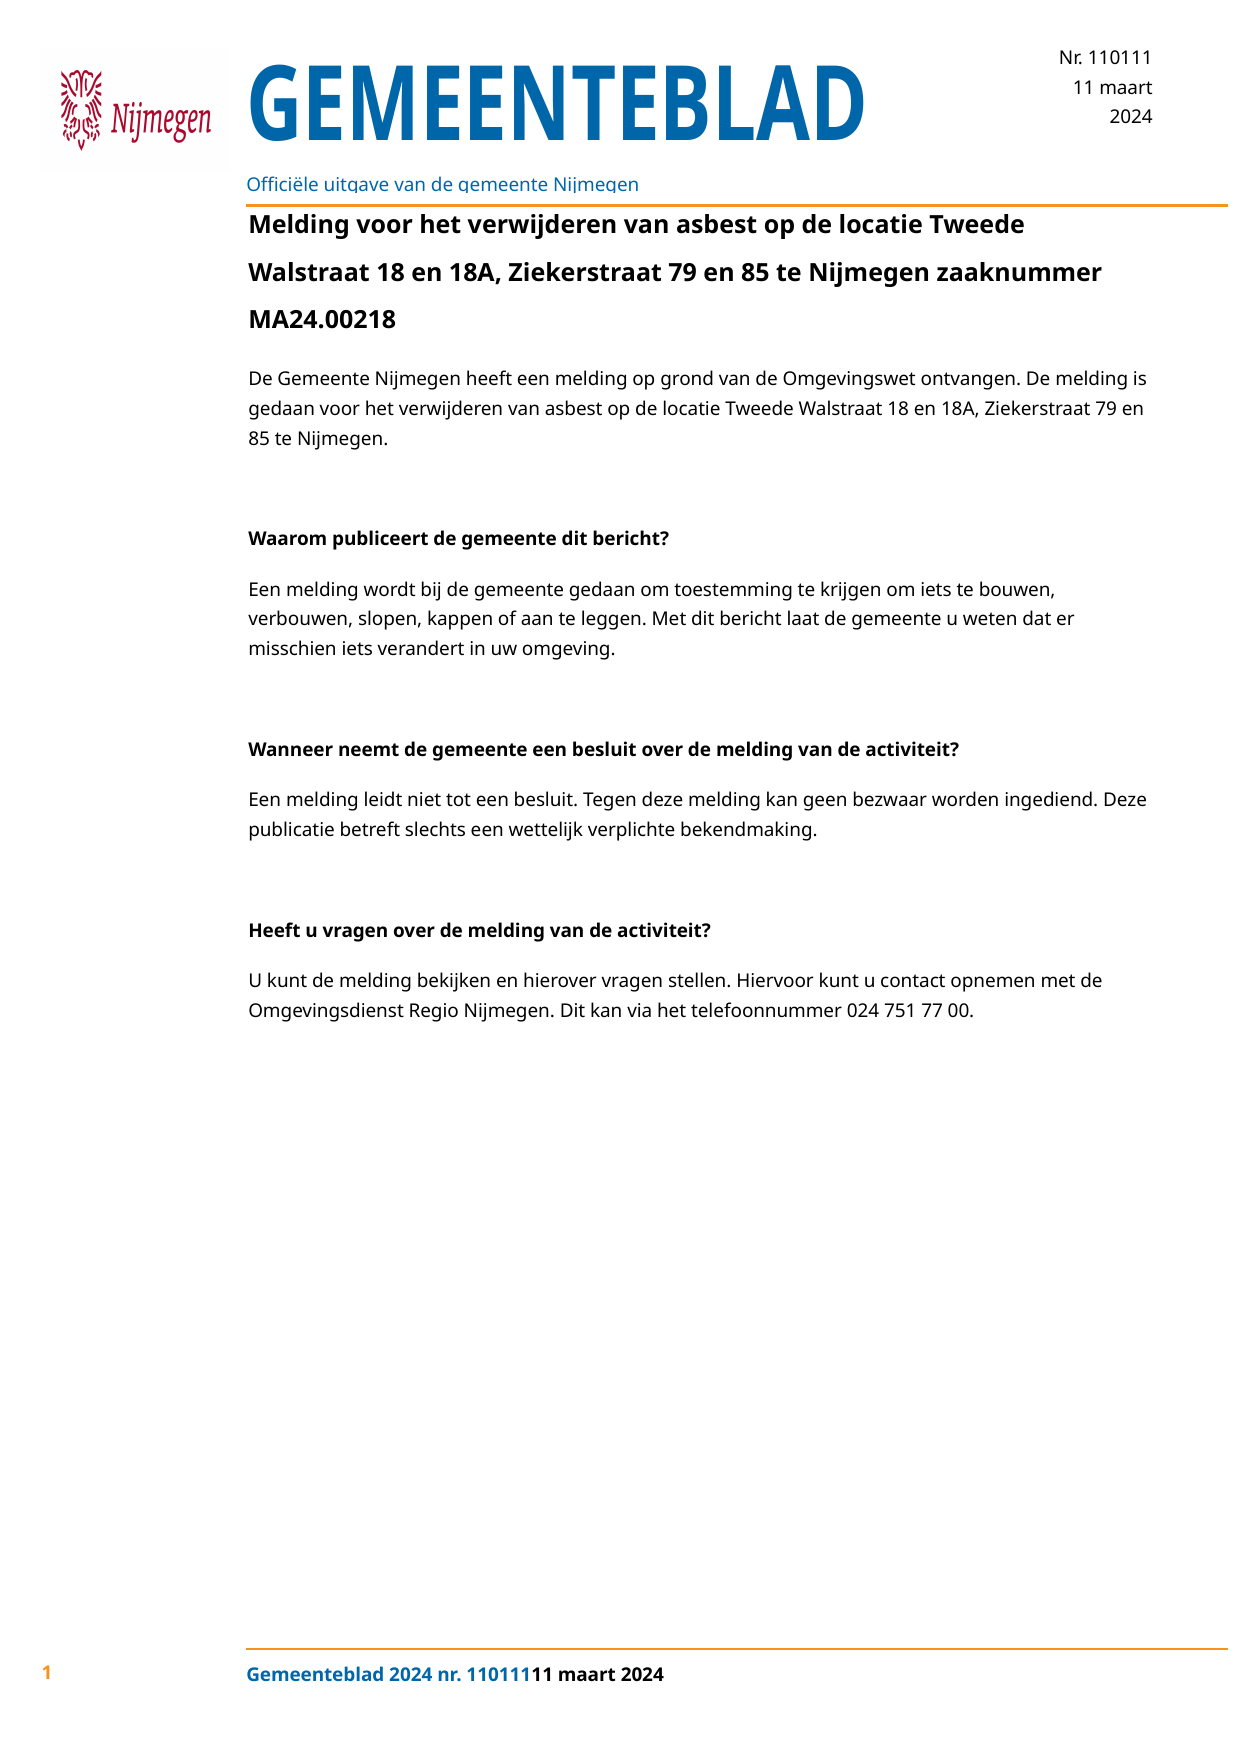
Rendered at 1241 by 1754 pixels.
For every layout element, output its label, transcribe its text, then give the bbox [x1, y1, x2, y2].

text Waarom publiceert de gemeente dit bericht? [248, 526, 1152, 551]
text De Gemeente Nijmegen heeft een melding op grond van de Omgevingswet ontvangen. De melding is gedaan voor het verwijderen van asbest op de locatie Tweede Walstraat 18 en 18A, Ziekerstraat 79 en 85 te Nijmegen. [248, 366, 1152, 450]
picture [41, 47, 231, 172]
text Een melding leidt niet tot een besluit. Tegen deze melding kan geen bezwaar worden ingediend. Deze publicatie betreft slechts een wettelijk verplichte bekendmaking. [248, 786, 1152, 842]
text U kunt de melding bekijken en hierover vragen stellen. Hiervoor kunt u contact opnemen met de Omgevingsdienst Regio Nijmegen. Dit kan via het telefoonnummer 024 751 77 00. [248, 967, 1152, 1022]
text Een melding wordt bij de gemeente gedaan om toestemming te krijgen om iets te bouwen, verbouwen, slopen, kappen of aan te leggen. Met dit bericht laat de gemeente u weten dat er misschien iets verandert in uw omgeving. [248, 576, 1152, 661]
text Heeft u vragen over de melding van de activiteit? [248, 917, 1152, 942]
text Wanneer neemt de gemeente een besluit over de melding van de activiteit? [248, 736, 1152, 762]
text Melding voor het verwijderen van asbest op de locatie Tweede Walstraat 18 en 18A, Ziekerstraat 79 en 85 te Nijmegen zaaknummer MA24.00218 [248, 207, 1152, 336]
